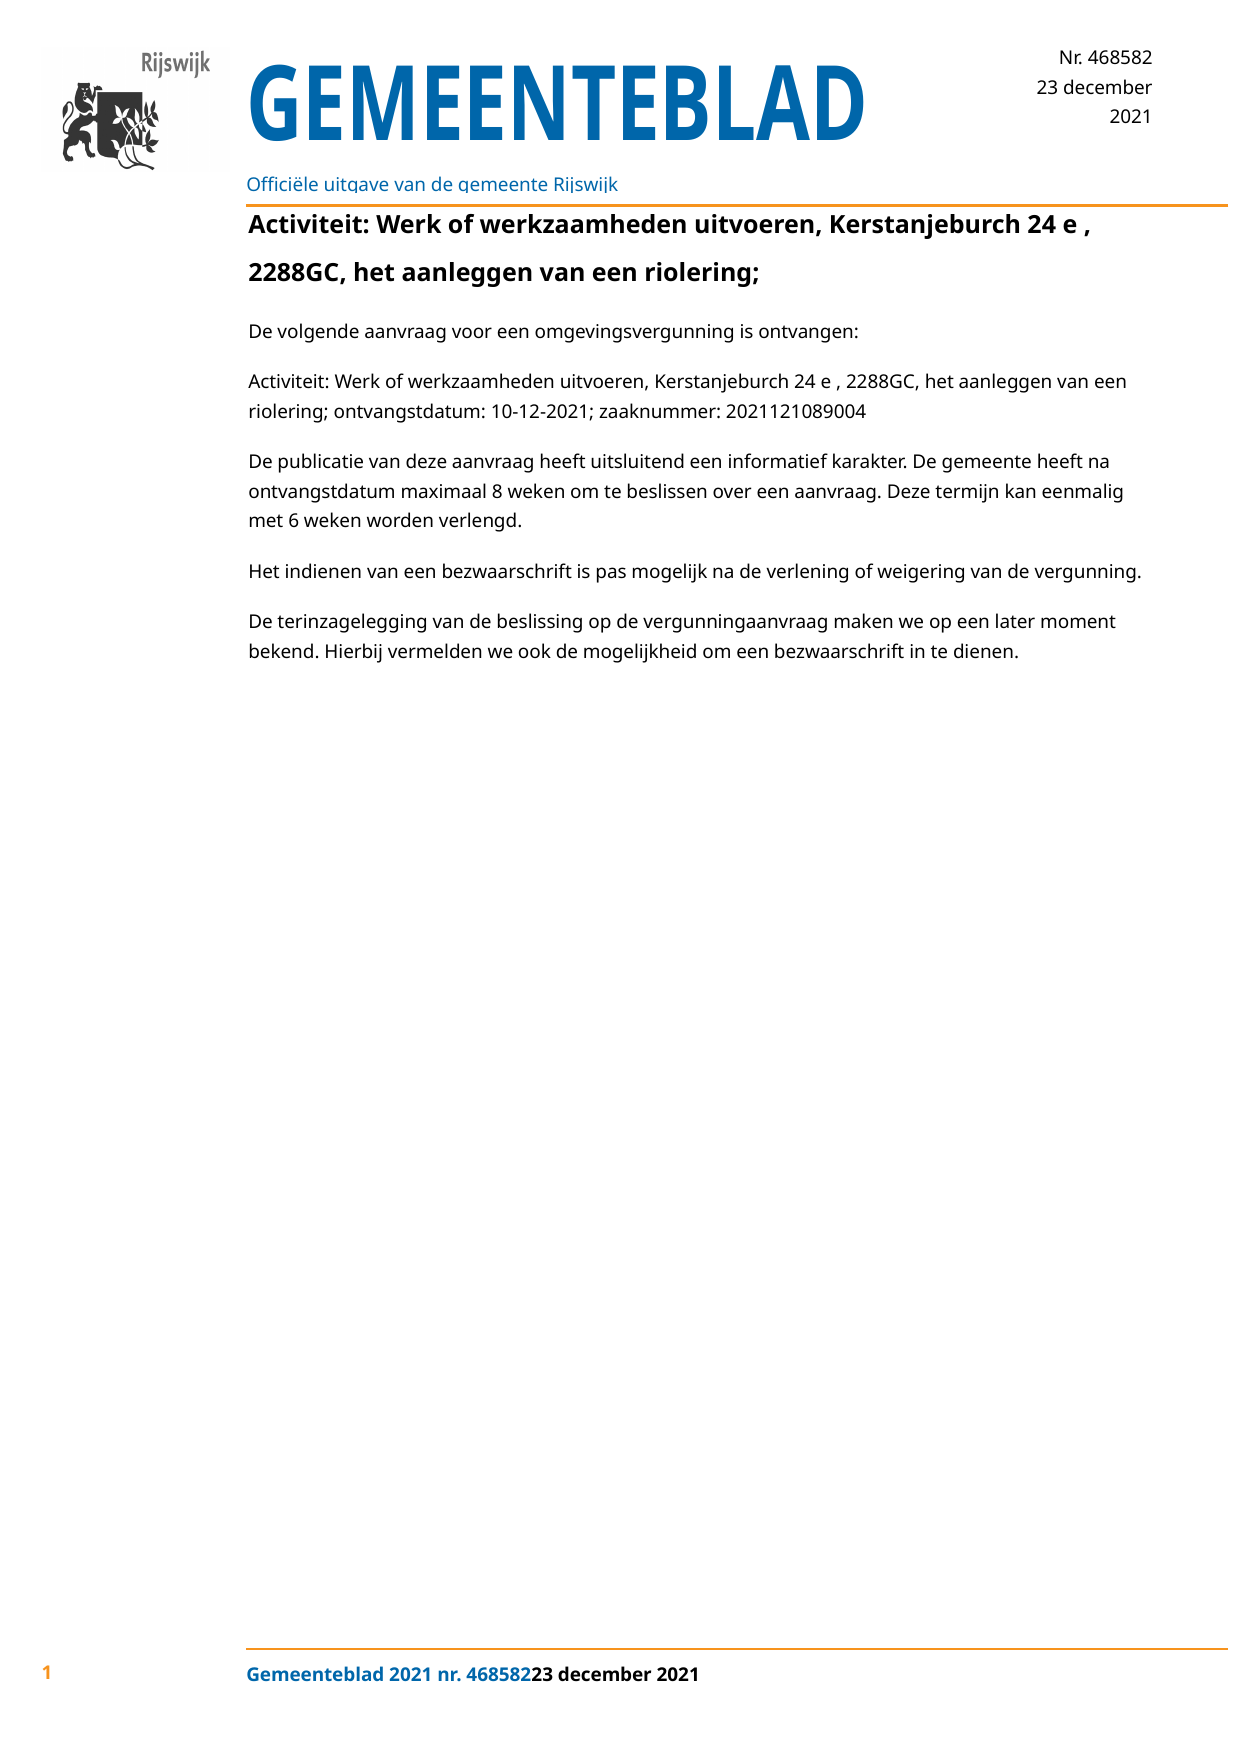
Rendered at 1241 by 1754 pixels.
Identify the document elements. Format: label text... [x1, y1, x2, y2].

text Activiteit: Werk of werkzaamheden uitvoeren, Kerstanjeburch 24 e , 2288GC, het aanleggen van een riolering; [248, 207, 1152, 288]
text De terinzagelegging van de beslissing op de vergunningaanvraag maken we op een later moment bekend. Hierbij vermelden we ook de mogelijkheid om een bezwaarschrift in te dienen. [248, 608, 1152, 664]
text De publicatie van deze aanvraag heeft uitsluitend een informatief karakter. De gemeente heeft na ontvangstdatum maximaal 8 weken om te beslissen over een aanvraag. Deze termijn kan eenmalig met 6 weken worden verlengd. [248, 448, 1152, 533]
text De volgende aanvraag voor een omgevingsvergunning is ontvangen: [248, 318, 1152, 344]
text Het indienen van een bezwaarschrift is pas mogelijk na de verlening of weigering van de vergunning. [248, 558, 1152, 584]
text Activiteit: Werk of werkzaamheden uitvoeren, Kerstanjeburch 24 e , 2288GC, het aanleggen van een riolering; ontvangstdatum: 10-12-2021; zaaknummer: 2021121089004 [248, 368, 1152, 424]
picture [41, 47, 231, 172]
